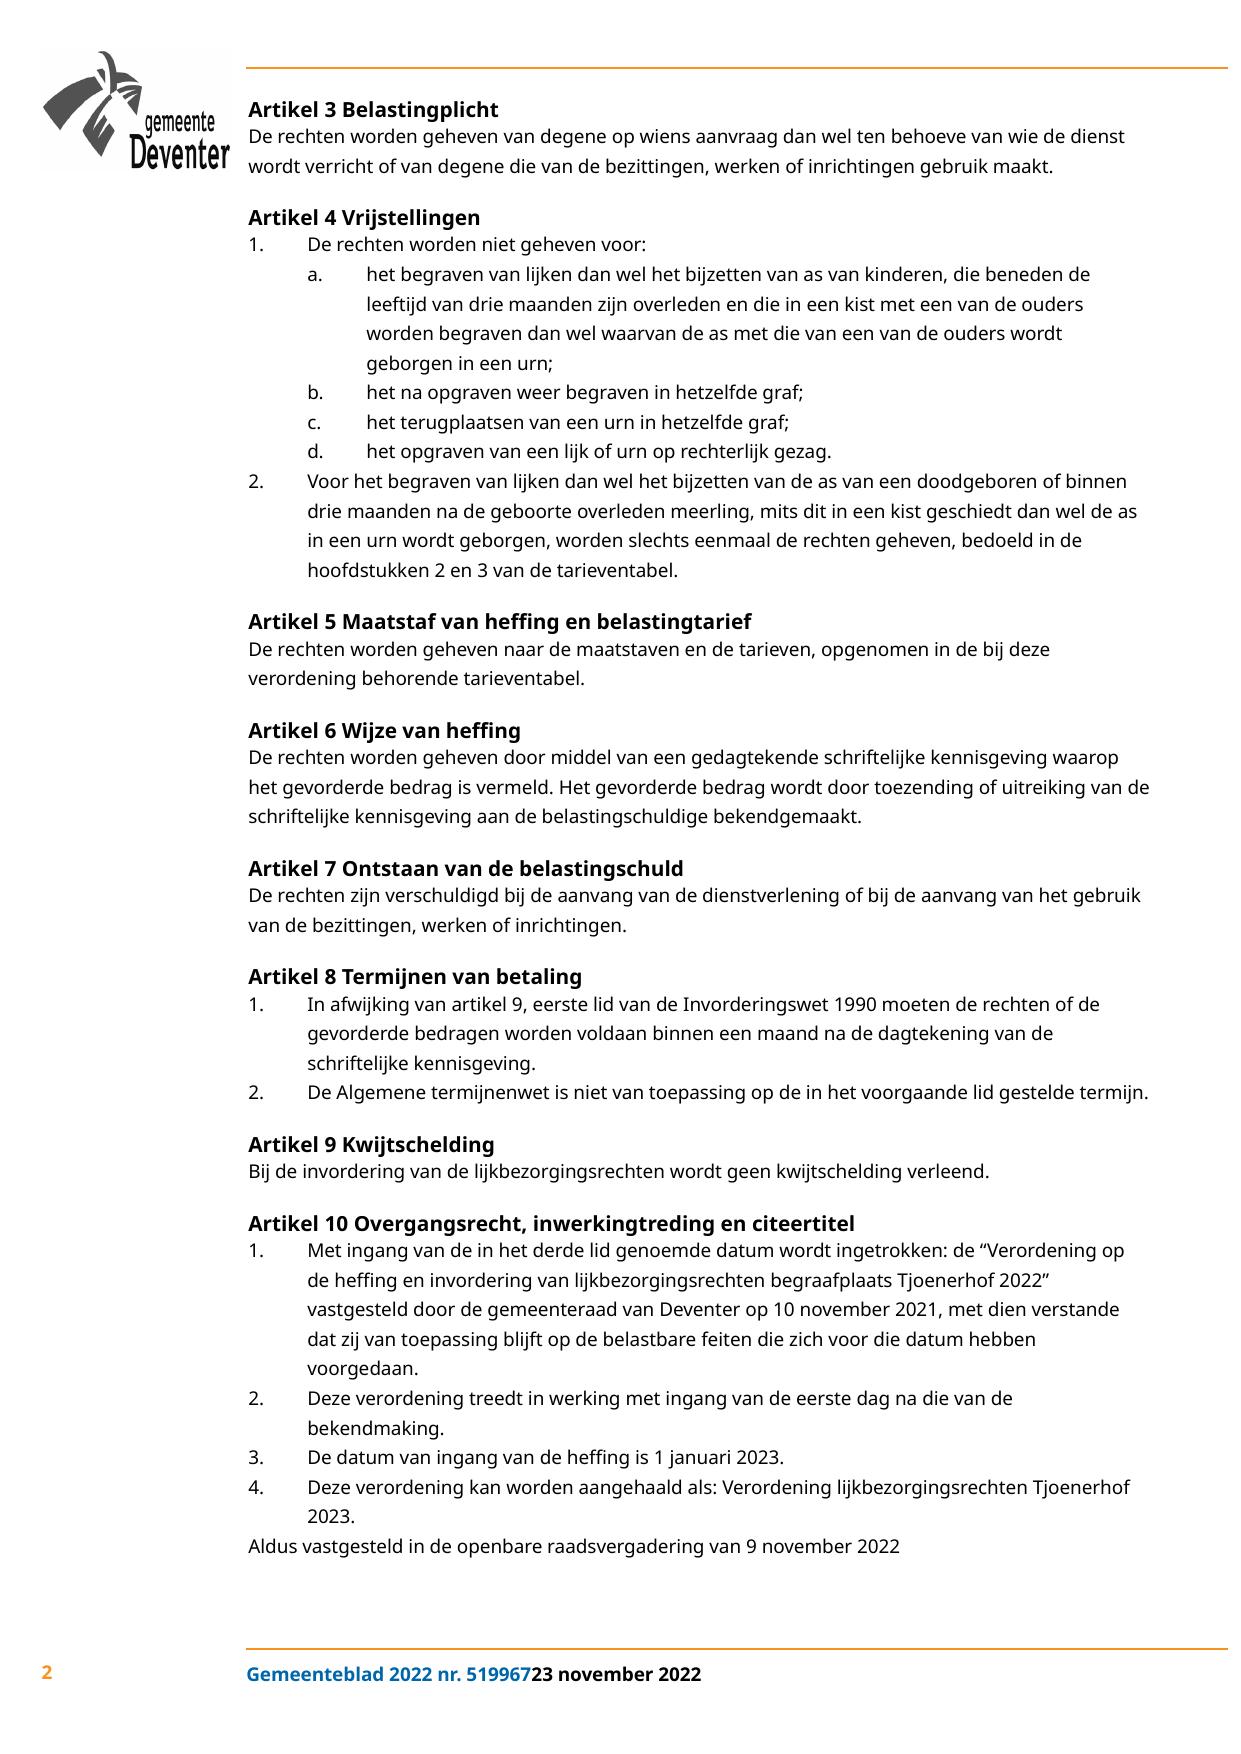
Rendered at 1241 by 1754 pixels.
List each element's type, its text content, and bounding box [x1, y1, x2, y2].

list het terugplaatsen van een urn in hetzelfde graf; [307, 409, 1152, 435]
picture [41, 47, 231, 172]
text Artikel 8 Termijnen van betaling [248, 962, 1152, 991]
text Artikel 6 Wijze van heffing [248, 716, 1152, 744]
list Met ingang van de in het derde lid genoemde datum wordt ingetrokken: de “Verordening op de heffing en invordering van lijkbezorgingsrechten begraafplaats Tjoenerhof 2022” vastgesteld door de gemeenteraad van Deventer op 10 november 2021, met dien verstande dat zij van toepassing blijft op de belastbare feiten die zich voor die datum hebben voorgedaan. [248, 1237, 1152, 1381]
text De rechten worden geheven door middel van een gedagtekende schriftelijke kennisgeving waarop het gevorderde bedrag is vermeld. Het gevorderde bedrag wordt door toezending of uitreiking van de schriftelijke kennisgeving aan de belastingschuldige bekendgemaakt. [248, 744, 1152, 829]
list Voor het begraven van lijken dan wel het bijzetten van de as van een doodgeboren of binnen drie maanden na de geboorte overleden meerling, mits dit in een kist geschiedt dan wel de as in een urn wordt geborgen, worden slechts eenmaal de rechten geheven, bedoeld in de hoofdstukken 2 en 3 van de tarieventabel. [248, 468, 1152, 583]
list In afwijking van artikel 9, eerste lid van de Invorderingswet 1990 moeten de rechten of de gevorderde bedragen worden voldaan binnen een maand na de dagtekening van de schriftelijke kennisgeving. [248, 991, 1152, 1076]
text Artikel 7 Ontstaan van de belastingschuld [248, 854, 1152, 882]
text Artikel 3 Belastingplicht [248, 95, 1152, 123]
text Bij de invordering van de lijkbezorgingsrechten wordt geen kwijtschelding verleend. [248, 1158, 1152, 1184]
text De rechten worden geheven naar de maatstaven en de tarieven, opgenomen in de bij deze verordening behorende tarieventabel. [248, 636, 1152, 691]
list het na opgraven weer begraven in hetzelfde graf; [307, 379, 1152, 405]
text De rechten worden geheven van degene op wiens aanvraag dan wel ten behoeve van wie de dienst wordt verricht of van degene die van de bezittingen, werken of inrichtingen gebruik maakt. [248, 123, 1152, 178]
list De datum van ingang van de heffing is 1 januari 2023. [248, 1444, 1152, 1470]
list het begraven van lijken dan wel het bijzetten van as van kinderen, die beneden de leeftijd van drie maanden zijn overleden en die in een kist met een van de ouders worden begraven dan wel waarvan de as met die van een van de ouders wordt geborgen in een urn; [307, 261, 1152, 376]
text Artikel 9 Kwijtschelding [248, 1130, 1152, 1158]
text Artikel 10 Overgangsrecht, inwerkingtreding en citeertitel [248, 1209, 1152, 1237]
list De Algemene termijnenwet is niet van toepassing op de in het voorgaande lid gestelde termijn. [248, 1079, 1152, 1105]
text Artikel 5 Maatstaf van heffing en belastingtarief [248, 607, 1152, 636]
list Deze verordening treedt in werking met ingang van de eerste dag na die van de bekendmaking. [248, 1385, 1152, 1441]
list De rechten worden niet geheven voor: [248, 232, 1152, 257]
text De rechten zijn verschuldigd bij de aanvang van de dienstverlening of bij de aanvang van het gebruik van de bezittingen, werken of inrichtingen. [248, 882, 1152, 938]
text Aldus vastgesteld in de openbare raadsvergadering van 9 november 2022 [248, 1533, 1152, 1559]
text Artikel 4 Vrijstellingen [248, 203, 1152, 232]
list Deze verordening kan worden aangehaald als: Verordening lijkbezorgingsrechten Tjoenerhof 2023. [248, 1474, 1152, 1529]
list het opgraven van een lijk of urn op rechterlijk gezag. [307, 439, 1152, 464]
